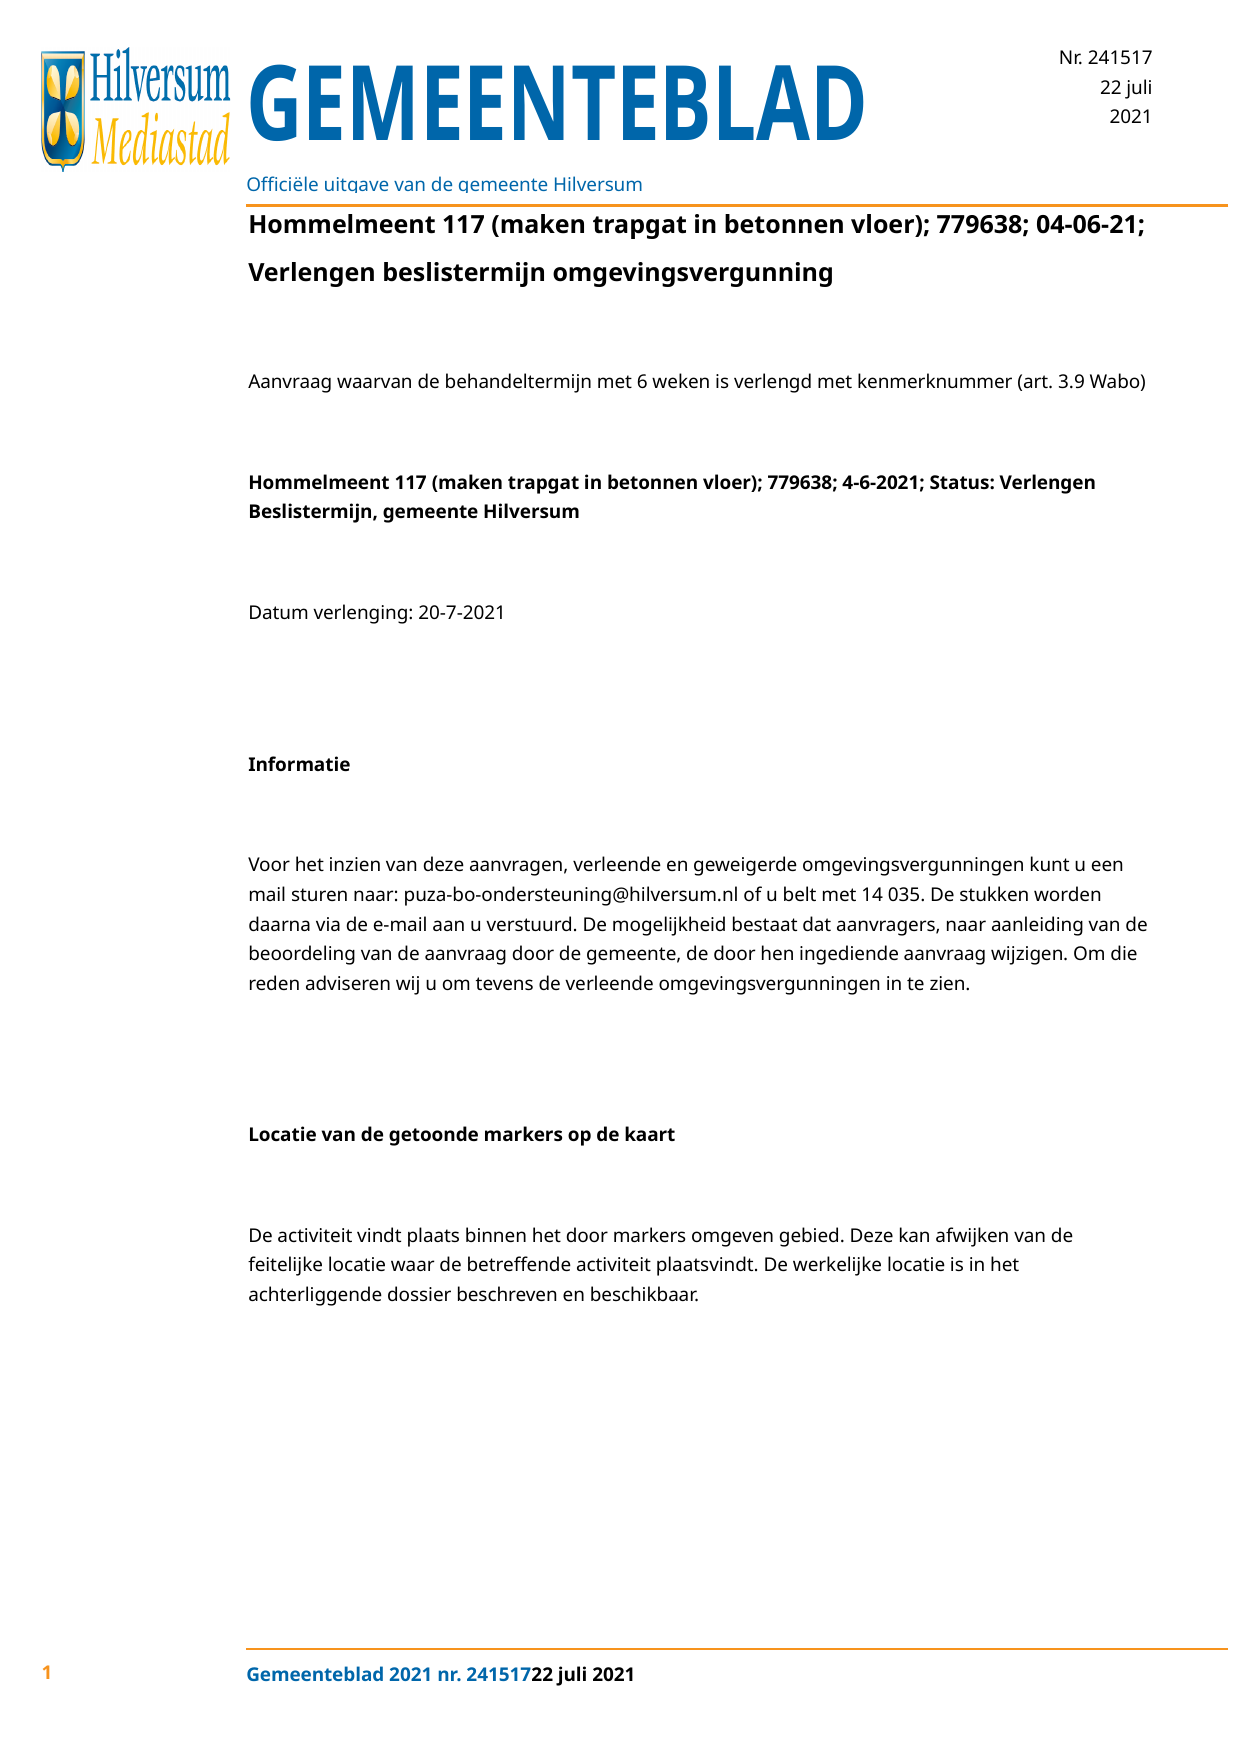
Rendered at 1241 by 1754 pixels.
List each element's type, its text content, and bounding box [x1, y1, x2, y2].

text Informatie [248, 751, 1152, 777]
text Hommelmeent 117 (maken trapgat in betonnen vloer); 779638; 04-06-21; Verlengen beslistermijn omgevingsvergunning [248, 207, 1152, 288]
text De activiteit vindt plaats binnen het door markers omgeven gebied. Deze kan afwijken van de feitelijke locatie waar de betreffende activiteit plaatsvindt. De werkelijke locatie is in het achterliggende dossier beschreven en beschikbaar. [248, 1222, 1152, 1307]
text Locatie van de getoonde markers op de kaart [248, 1121, 1152, 1147]
text Voor het inzien van deze aanvragen, verleende en geweigerde omgevingsvergunningen kunt u een mail sturen naar: puza-bo-ondersteuning@hilversum.nl of u belt met 14 035. De stukken worden daarna via de e-mail aan u verstuurd. De mogelijkheid bestaat dat aanvragers, naar aanleiding van de beoordeling van de aanvraag door de gemeente, de door hen ingediende aanvraag wijzigen. Om die reden adviseren wij u om tevens de verleende omgevingsvergunningen in te zien. [248, 852, 1152, 996]
text Aanvraag waarvan de behandeltermijn met 6 weken is verlengd met kenmerknummer (art. 3.9 Wabo) [248, 368, 1152, 394]
text Hommelmeent 117 (maken trapgat in betonnen vloer); 779638; 4-6-2021; Status: Verlengen Beslistermijn, gemeente Hilversum [248, 469, 1152, 524]
text Datum verlenging: 20-7-2021 [248, 599, 1152, 625]
picture [41, 47, 231, 172]
